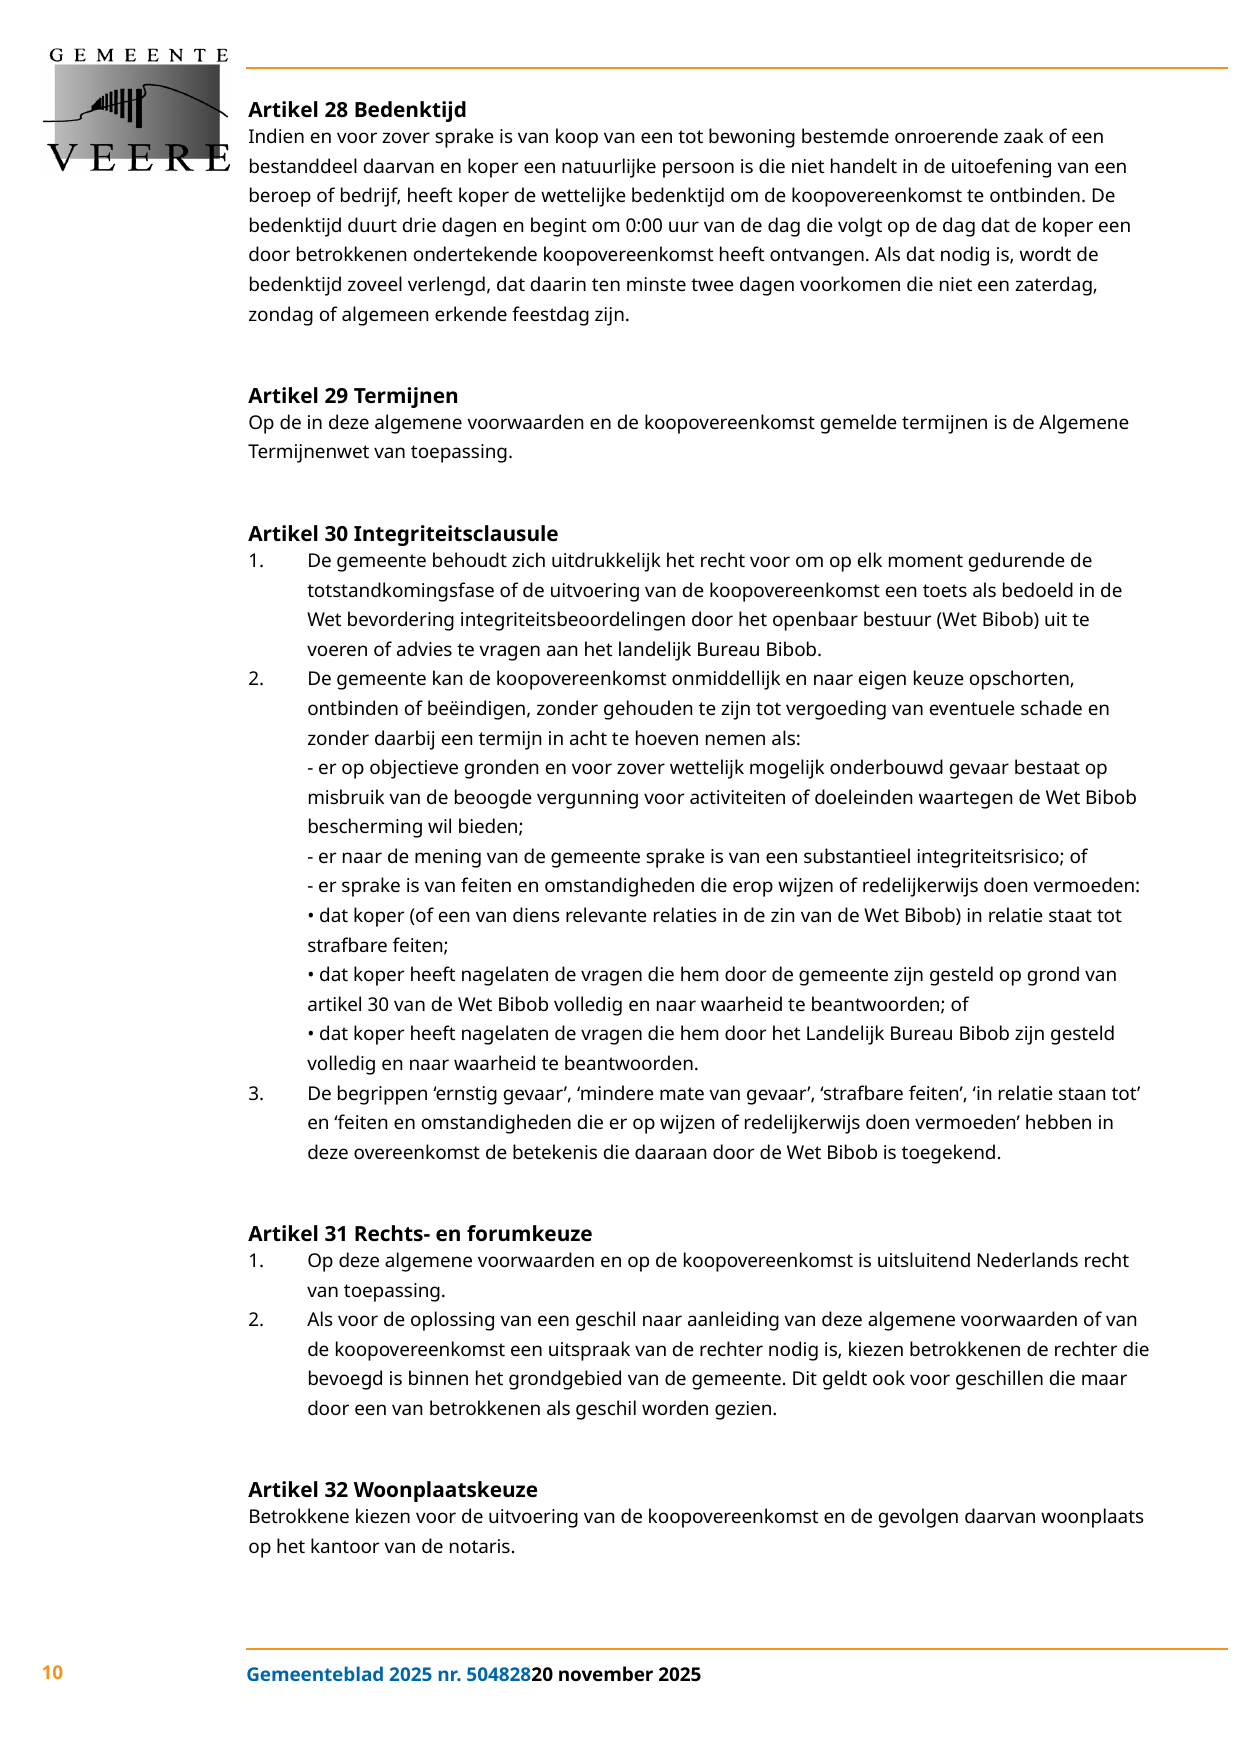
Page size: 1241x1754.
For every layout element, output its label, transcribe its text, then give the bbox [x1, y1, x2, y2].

list - er naar de mening van de gemeente sprake is van een substantieel integriteitsrisico; of [248, 843, 1152, 869]
list De begrippen ‘ernstig gevaar’, ‘mindere mate van gevaar’, ‘strafbare feiten’, ‘in relatie staan tot’ en ‘feiten en omstandigheden die er op wijzen of redelijkerwijs doen vermoeden’ hebben in deze overeenkomst de betekenis die daaraan door de Wet Bibob is toegekend. [248, 1080, 1152, 1164]
list De gemeente kan de koopovereenkomst onmiddellijk en naar eigen keuze opschorten, ontbinden of beëindigen, zonder gehouden te zijn tot vergoeding van eventuele schade en zonder daarbij een termijn in acht te hoeven nemen als: [248, 666, 1152, 750]
list - er op objectieve gronden en voor zover wettelijk mogelijk onderbouwd gevaar bestaat op misbruik van de beoogde vergunning voor activiteiten of doeleinden waartegen de Wet Bibob bescherming wil bieden; [248, 754, 1152, 839]
picture [41, 47, 231, 172]
list De gemeente behoudt zich uitdrukkelijk het recht voor om op elk moment gedurende de totstandkomingsfase of de uitvoering van de koopovereenkomst een toets als bedoeld in de Wet bevordering integriteitsbeoordelingen door het openbaar bestuur (Wet Bibob) uit te voeren of advies te vragen aan het landelijk Bureau Bibob. [248, 547, 1152, 662]
text Artikel 32 Woonplaatskeuze [248, 1475, 1152, 1504]
list • dat koper (of een van diens relevante relaties in de zin van de Wet Bibob) in relatie staat tot strafbare feiten; [248, 902, 1152, 957]
list Als voor de oplossing van een geschil naar aanleiding van deze algemene voorwaarden of van de koopovereenkomst een uitspraak van de rechter nodig is, kiezen betrokkenen de rechter die bevoegd is binnen het grondgebied van de gemeente. Dit geldt ook voor geschillen die maar door een van betrokkenen als geschil worden gezien. [248, 1306, 1152, 1421]
list - er sprake is van feiten en omstandigheden die erop wijzen of redelijkerwijs doen vermoeden: [248, 873, 1152, 898]
list • dat koper heeft nagelaten de vragen die hem door de gemeente zijn gesteld op grond van artikel 30 van de Wet Bibob volledig en naar waarheid te beantwoorden; of [248, 961, 1152, 1017]
list • dat koper heeft nagelaten de vragen die hem door het Landelijk Bureau Bibob zijn gesteld volledig en naar waarheid te beantwoorden. [248, 1021, 1152, 1076]
text Artikel 29 Termijnen [248, 381, 1152, 409]
text Indien en voor zover sprake is van koop van een tot bewoning bestemde onroerende zaak of een bestanddeel daarvan en koper een natuurlijke persoon is die niet handelt in de uitoefening van een beroep of bedrijf, heeft koper de wettelijke bedenktijd om de koopovereenkomst te ontbinden. De bedenktijd duurt drie dagen en begint om 0:00 uur van de dag die volgt op de dag dat de koper een door betrokkenen ondertekende koopovereenkomst heeft ontvangen. Als dat nodig is, wordt de bedenktijd zoveel verlengd, dat daarin ten minste twee dagen voorkomen die niet een zaterdag, zondag of algemeen erkende feestdag zijn. [248, 123, 1152, 326]
text Artikel 28 Bedenktijd [248, 95, 1152, 123]
text Artikel 30 Integriteitsclausule [248, 519, 1152, 547]
text Betrokkene kiezen voor de uitvoering van de koopovereenkomst en de gevolgen daarvan woonplaats op het kantoor van de notaris. [248, 1504, 1152, 1559]
text Op de in deze algemene voorwaarden en de koopovereenkomst gemelde termijnen is de Algemene Termijnenwet van toepassing. [248, 409, 1152, 464]
text Artikel 31 Rechts- en forumkeuze [248, 1219, 1152, 1247]
list Op deze algemene voorwaarden en op de koopovereenkomst is uitsluitend Nederlands recht van toepassing. [248, 1247, 1152, 1303]
